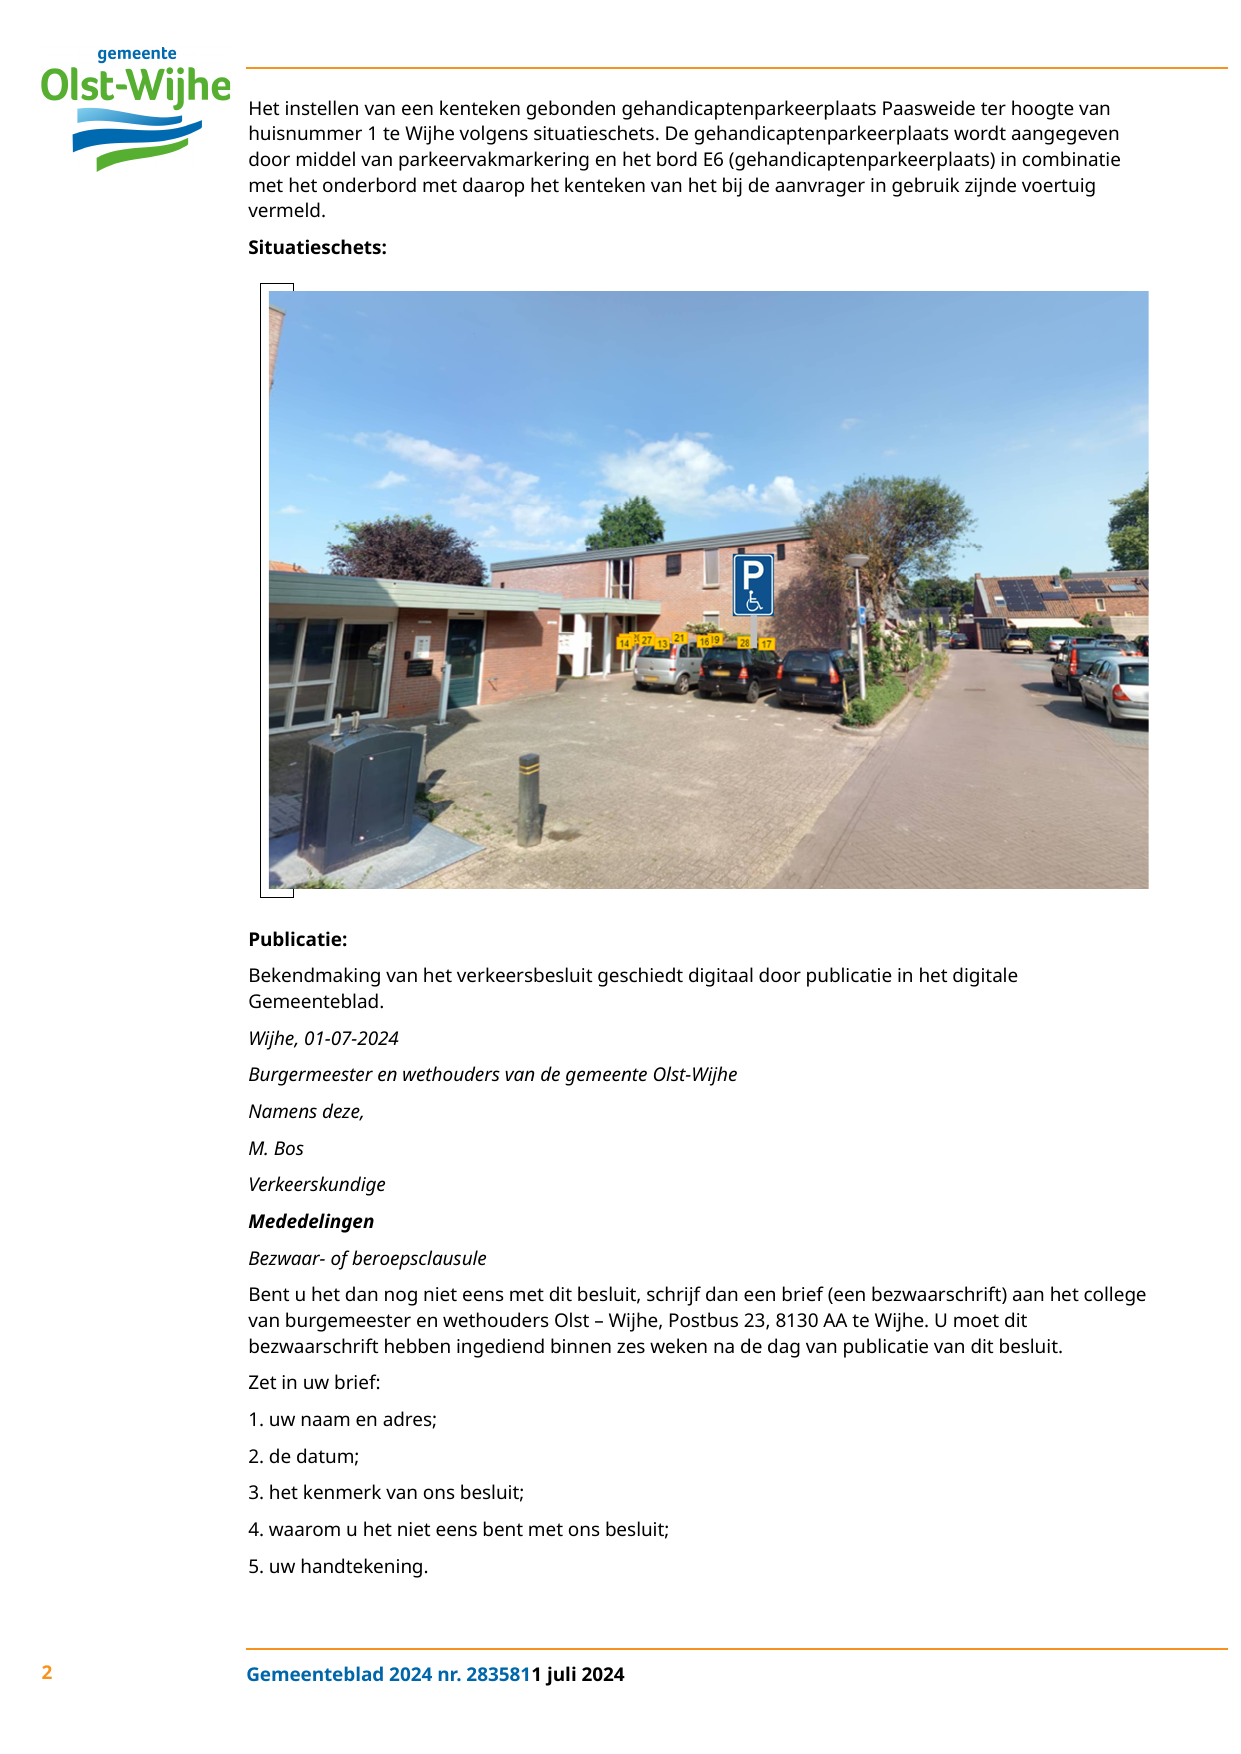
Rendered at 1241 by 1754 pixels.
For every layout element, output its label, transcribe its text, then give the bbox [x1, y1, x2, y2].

picture [41, 47, 231, 172]
text Het instellen van een kenteken gebonden gehandicaptenparkeerplaats Paasweide ter hoogte van huisnummer 1 te Wijhe volgens situatieschets. De gehandicaptenparkeerplaats wordt aangegeven door middel van parkeervakmarkering en het bord E6 (gehandicaptenparkeerplaats) in combinatie met het onderbord met daarop het kenteken van het bij de aanvrager in gebruik zijnde voertuig vermeld. [248, 95, 1152, 223]
text Verkeerskundige [248, 1171, 1152, 1197]
text 5. uw handtekening. [248, 1553, 1152, 1579]
text Bekendmaking van het verkeersbesluit geschiedt digitaal door publicatie in het digitale Gemeenteblad. [248, 962, 1152, 1014]
text M. Bos [248, 1135, 1152, 1161]
text Bezwaar- of beroepsclausule [248, 1245, 1152, 1271]
text Zet in uw brief: [248, 1369, 1152, 1395]
text 1. uw naam en adres; [248, 1406, 1152, 1432]
text Wijhe, 01-07-2024 [248, 1025, 1152, 1051]
text Bent u het dan nog niet eens met dit besluit, schrijf dan een brief (een bezwaarschrift) aan het college van burgemeester en wethouders Olst – Wijhe, Postbus 23, 8130 AA te Wijhe. U moet dit bezwaarschrift hebben ingediend binnen zes weken na de dag van publicatie van dit besluit. [248, 1281, 1152, 1359]
text 3. het kenmerk van ons besluit; [248, 1479, 1152, 1505]
picture [268, 291, 1149, 889]
text Namens deze, [248, 1098, 1152, 1124]
text 2. de datum; [248, 1443, 1152, 1469]
text Mededelingen [248, 1208, 1152, 1234]
text Publicatie: [248, 926, 1152, 951]
text Situatieschets: [248, 234, 1152, 260]
text 4. waarom u het niet eens bent met ons besluit; [248, 1516, 1152, 1542]
text Burgermeester en wethouders van de gemeente Olst-Wijhe [248, 1061, 1152, 1087]
